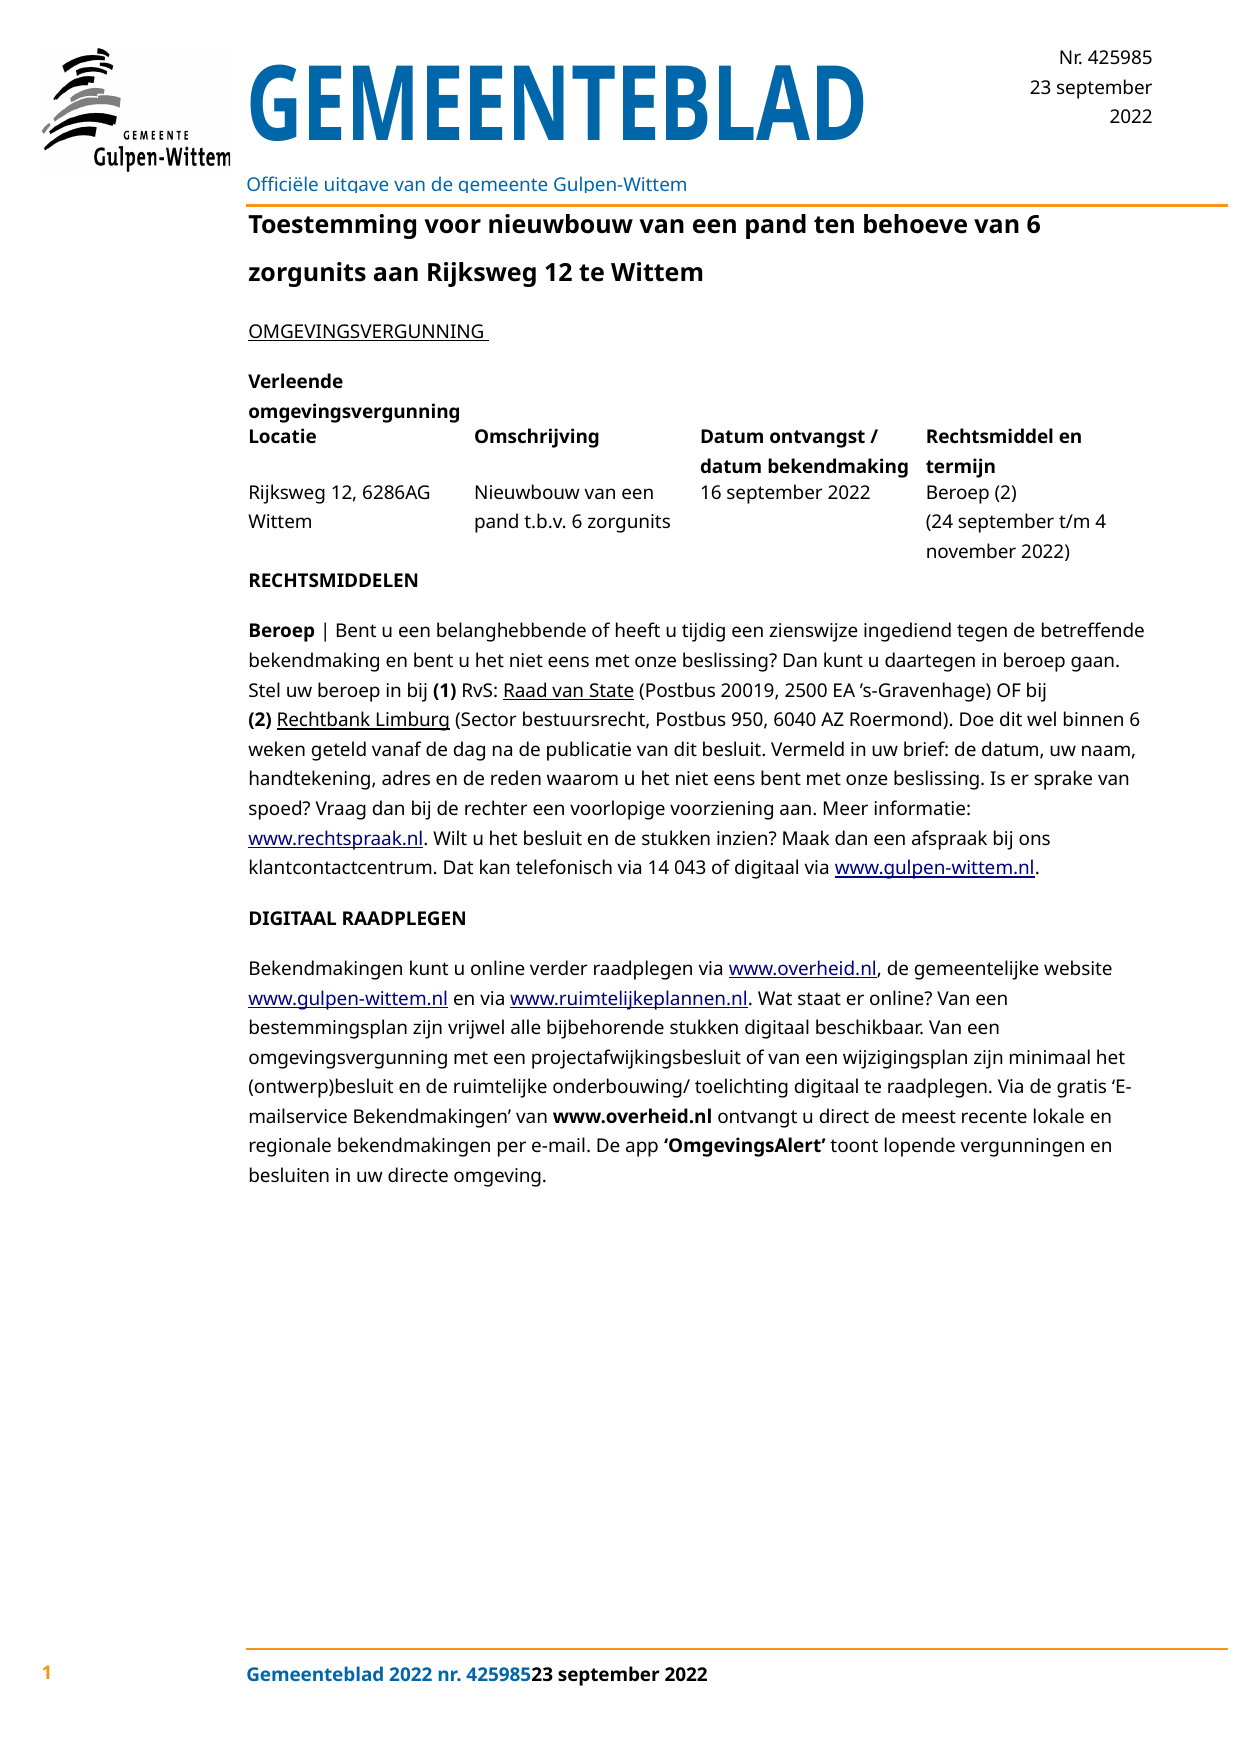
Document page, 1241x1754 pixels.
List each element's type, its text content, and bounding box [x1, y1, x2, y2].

text Bekendmakingen kunt u online verder raadplegen via www.overheid.nl, de gemeentelijke website www.gulpen-wittem.nl en via www.ruimtelijkeplannen.nl. Wat staat er online? Van een bestemmingsplan zijn vrijwel alle bijbehorende stukken digitaal beschikbaar. Van een omgevingsvergunning met een projectafwijkingsbesluit of van een wijzigingsplan zijn minimaal het (ontwerp)besluit en de ruimtelijke onderbouwing/ toelichting digitaal te raadplegen. Via de gratis ‘E-mailservice Bekendmakingen’ van www.overheid.nl ontvangt u direct de meest recente lokale en regionale bekendmakingen per e-mail. De app ‘OmgevingsAlert’ toont lopende vergunningen en besluiten in uw directe omgeving. [248, 955, 1152, 1188]
table_header [700, 369, 926, 424]
picture [41, 47, 231, 172]
table_cell 16 september 2022 [700, 479, 926, 564]
table_header [926, 369, 1152, 424]
table_cell Datum ontvangst / datum bekendmaking [700, 424, 926, 479]
text DIGITAAL RAADPLEGEN [248, 905, 1152, 930]
table_cell Locatie [248, 424, 474, 479]
text Beroep | Bent u een belanghebbende of heeft u tijdig een zienswijze ingediend tegen de betreffende bekendmaking en bent u het niet eens met onze beslissing? Dan kunt u daartegen in beroep gaan. Stel uw beroep in bij (1) RvS: Raad van State (Postbus 20019, 2500 EA ’s-Gravenhage) OF bij (2) Rechtbank Limburg (Sector bestuursrecht, Postbus 950, 6040 AZ Roermond). Doe dit wel binnen 6 weken geteld vanaf de dag na de publicatie van dit besluit. Vermeld in uw brief: de datum, uw naam, handtekening, adres en de reden waarom u het niet eens bent met onze beslissing. Is er sprake van spoed? Vraag dan bij de rechter een voorlopige voorziening aan. Meer informatie: www.rechtspraak.nl. Wilt u het besluit en de stukken inzien? Maak dan een afspraak bij ons klantcontactcentrum. Dat kan telefonisch via 14 043 of digitaal via www.gulpen-wittem.nl. [248, 618, 1152, 880]
text Toestemming voor nieuwbouw van een pand ten behoeve van 6 zorgunits aan Rijksweg 12 te Wittem [248, 207, 1152, 288]
table_cell Rijksweg 12, 6286AG Wittem [248, 479, 474, 564]
text OMGEVINGSVERGUNNING [248, 318, 1152, 344]
table_cell Rechtsmiddel en termijn [926, 424, 1152, 479]
table_cell Nieuwbouw van een pand t.b.v. 6 zorgunits [474, 479, 700, 564]
text RECHTSMIDDELEN [248, 567, 1152, 593]
table_cell Beroep (2) (24 september t/m 4 november 2022) [926, 479, 1152, 564]
table_header Verleende omgevingsvergunning [248, 369, 474, 424]
table_header [474, 369, 700, 424]
table_cell Omschrijving [474, 424, 700, 479]
